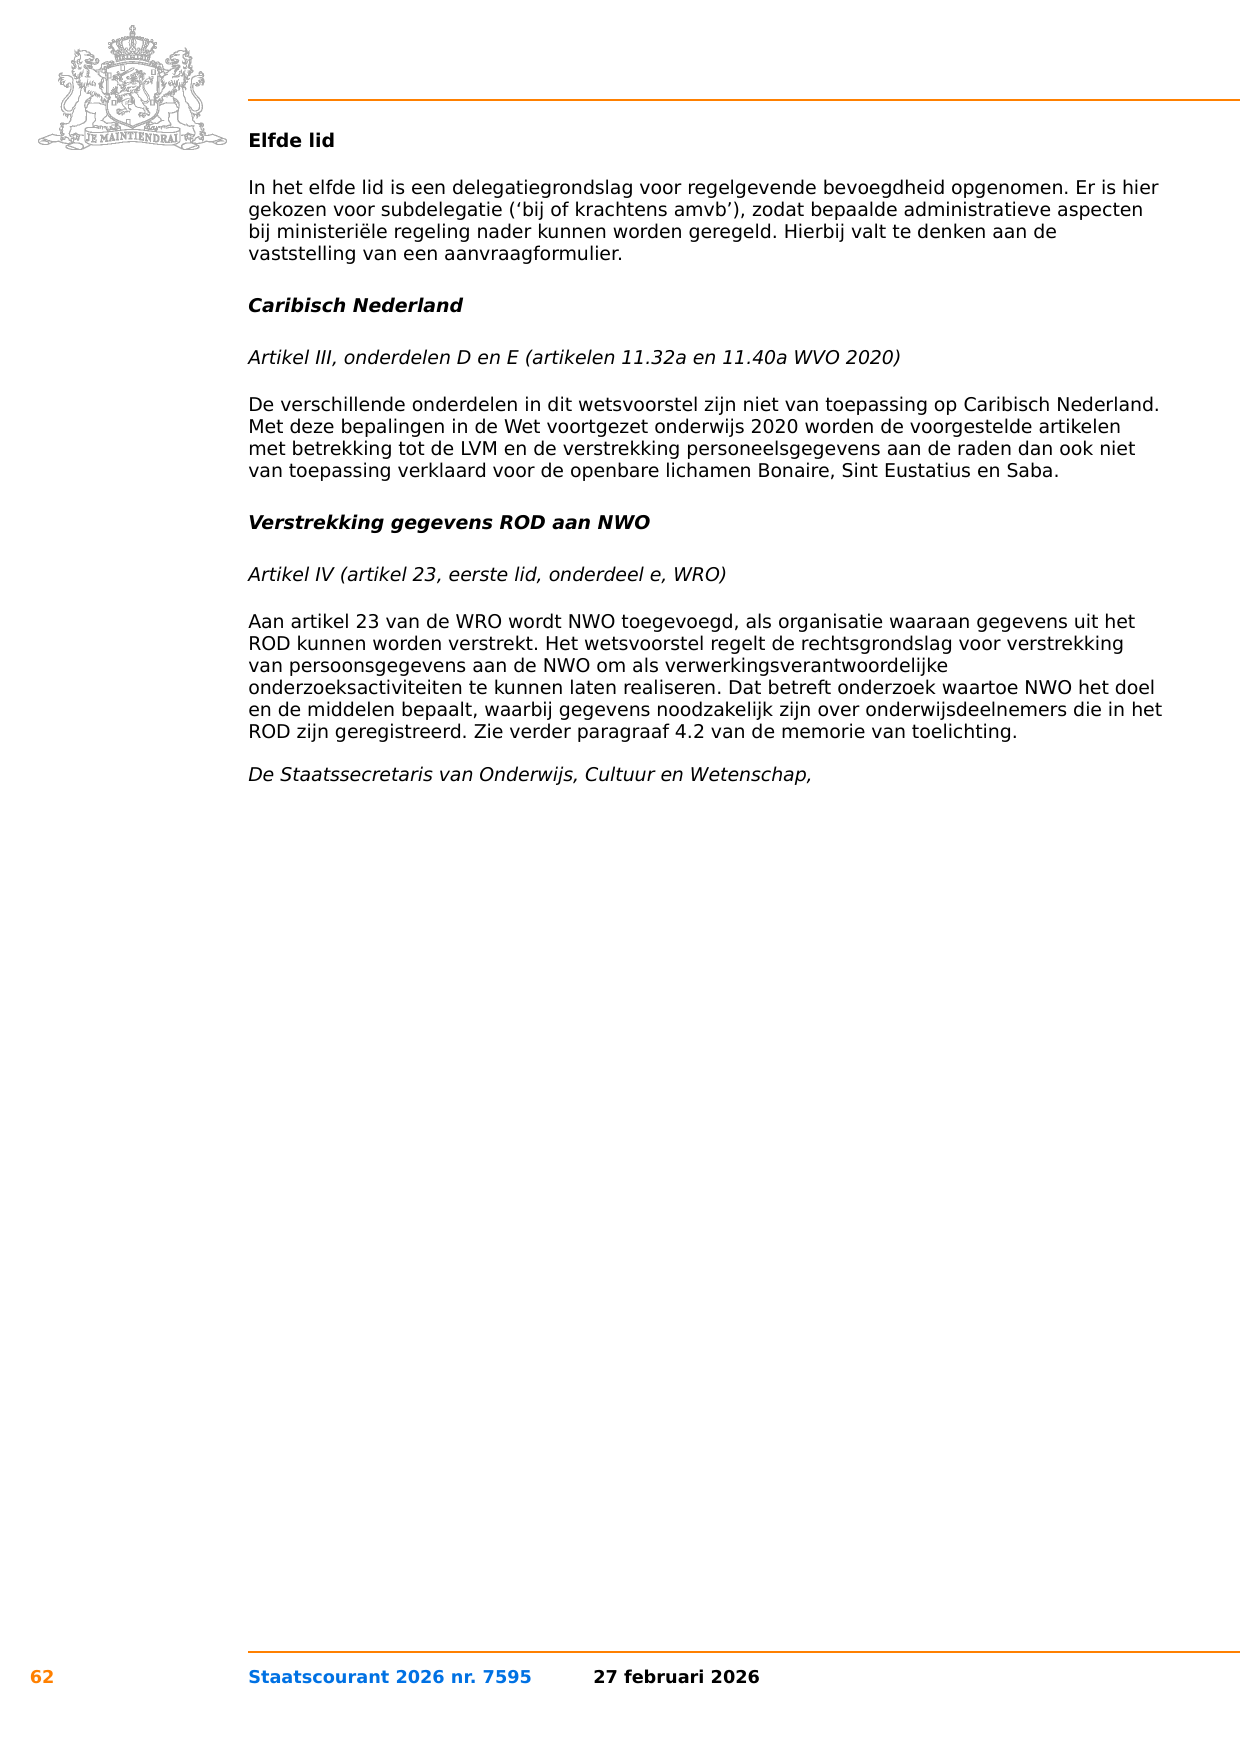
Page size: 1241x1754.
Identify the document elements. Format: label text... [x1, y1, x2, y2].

text Aan artikel 23 van de WRO wordt NWO toegevoegd, als organisatie waaraan gegevens uit het ROD kunnen worden verstrekt. Het wetsvoorstel regelt de rechtsgrondslag voor verstrekking van persoonsgegevens aan de NWO om als verwerkingsverantwoordelijke onderzoeksactiviteiten te kunnen laten realiseren. Dat betreft onderzoek waartoe NWO het doel en de middelen bepaalt, waarbij gegevens noodzakelijk zijn over onderwijsdeelnemers die in het ROD zijn geregistreerd. Zie verder paragraaf 4.2 van de memorie van toelichting. [248, 611, 1163, 742]
subtitle Caribisch Nederland [248, 295, 1163, 317]
subtitle Elfde lid [248, 130, 1163, 152]
subtitle Artikel IV (artikel 23, eerste lid, onderdeel e, WRO) [248, 564, 1163, 586]
text De verschillende onderdelen in dit wetsvoorstel zijn niet van toepassing op Caribisch Nederland. Met deze bepalingen in de Wet voortgezet onderwijs 2020 worden de voorgestelde artikelen met betrekking tot de LVM en de verstrekking personeelsgegevens aan de raden dan ook niet van toepassing verklaard voor de openbare lichamen Bonaire, Sint Eustatius en Saba. [248, 394, 1163, 482]
subtitle Verstrekking gegevens ROD aan NWO [248, 512, 1163, 534]
subtitle Artikel III, onderdelen D en E (artikelen 11.32a en 11.40a WVO 2020) [248, 347, 1163, 369]
text In het elfde lid is een delegatiegrondslag voor regelgevende bevoegdheid opgenomen. Er is hier gekozen voor subdelegatie (‘bij of krachtens amvb’), zodat bepaalde administratieve aspecten bij ministeriële regeling nader kunnen worden geregeld. Hierbij valt te denken aan de vaststelling van een aanvraagformulier. [248, 177, 1163, 265]
picture [38, 25, 227, 150]
text De Staatssecretaris van Onderwijs, Cultuur en Wetenschap, [248, 764, 1163, 786]
